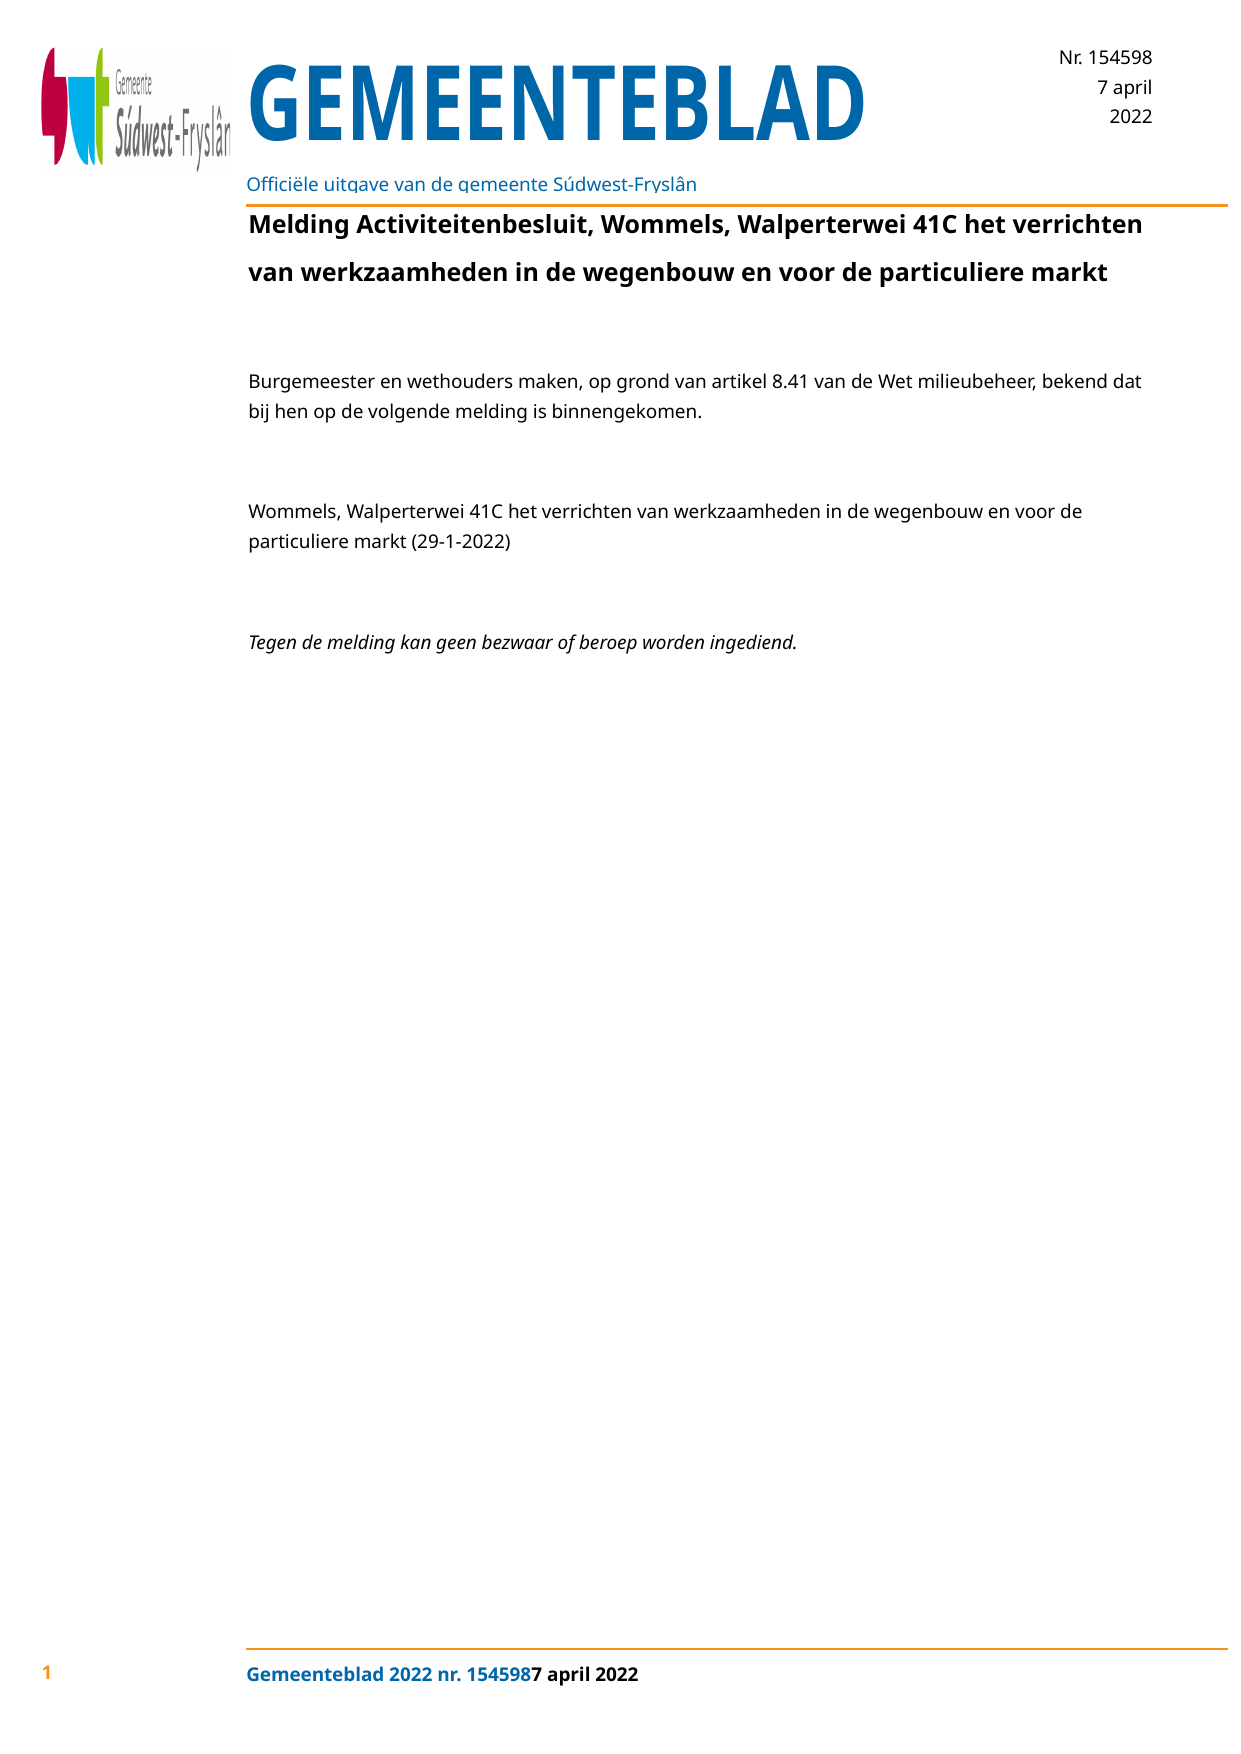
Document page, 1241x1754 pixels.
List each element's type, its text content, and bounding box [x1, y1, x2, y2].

picture [41, 47, 231, 172]
text Wommels, Walperterwei 41C het verrichten van werkzaamheden in de wegenbouw en voor de particuliere markt (29-1-2022) [248, 499, 1152, 554]
text Tegen de melding kan geen bezwaar of beroep worden ingediend. [248, 629, 1152, 655]
text Melding Activiteitenbesluit, Wommels, Walperterwei 41C het verrichten van werkzaamheden in de wegenbouw en voor de particuliere markt [248, 207, 1152, 288]
text Burgemeester en wethouders maken, op grond van artikel 8.41 van de Wet milieubeheer, bekend dat bij hen op de volgende melding is binnengekomen. [248, 368, 1152, 424]
